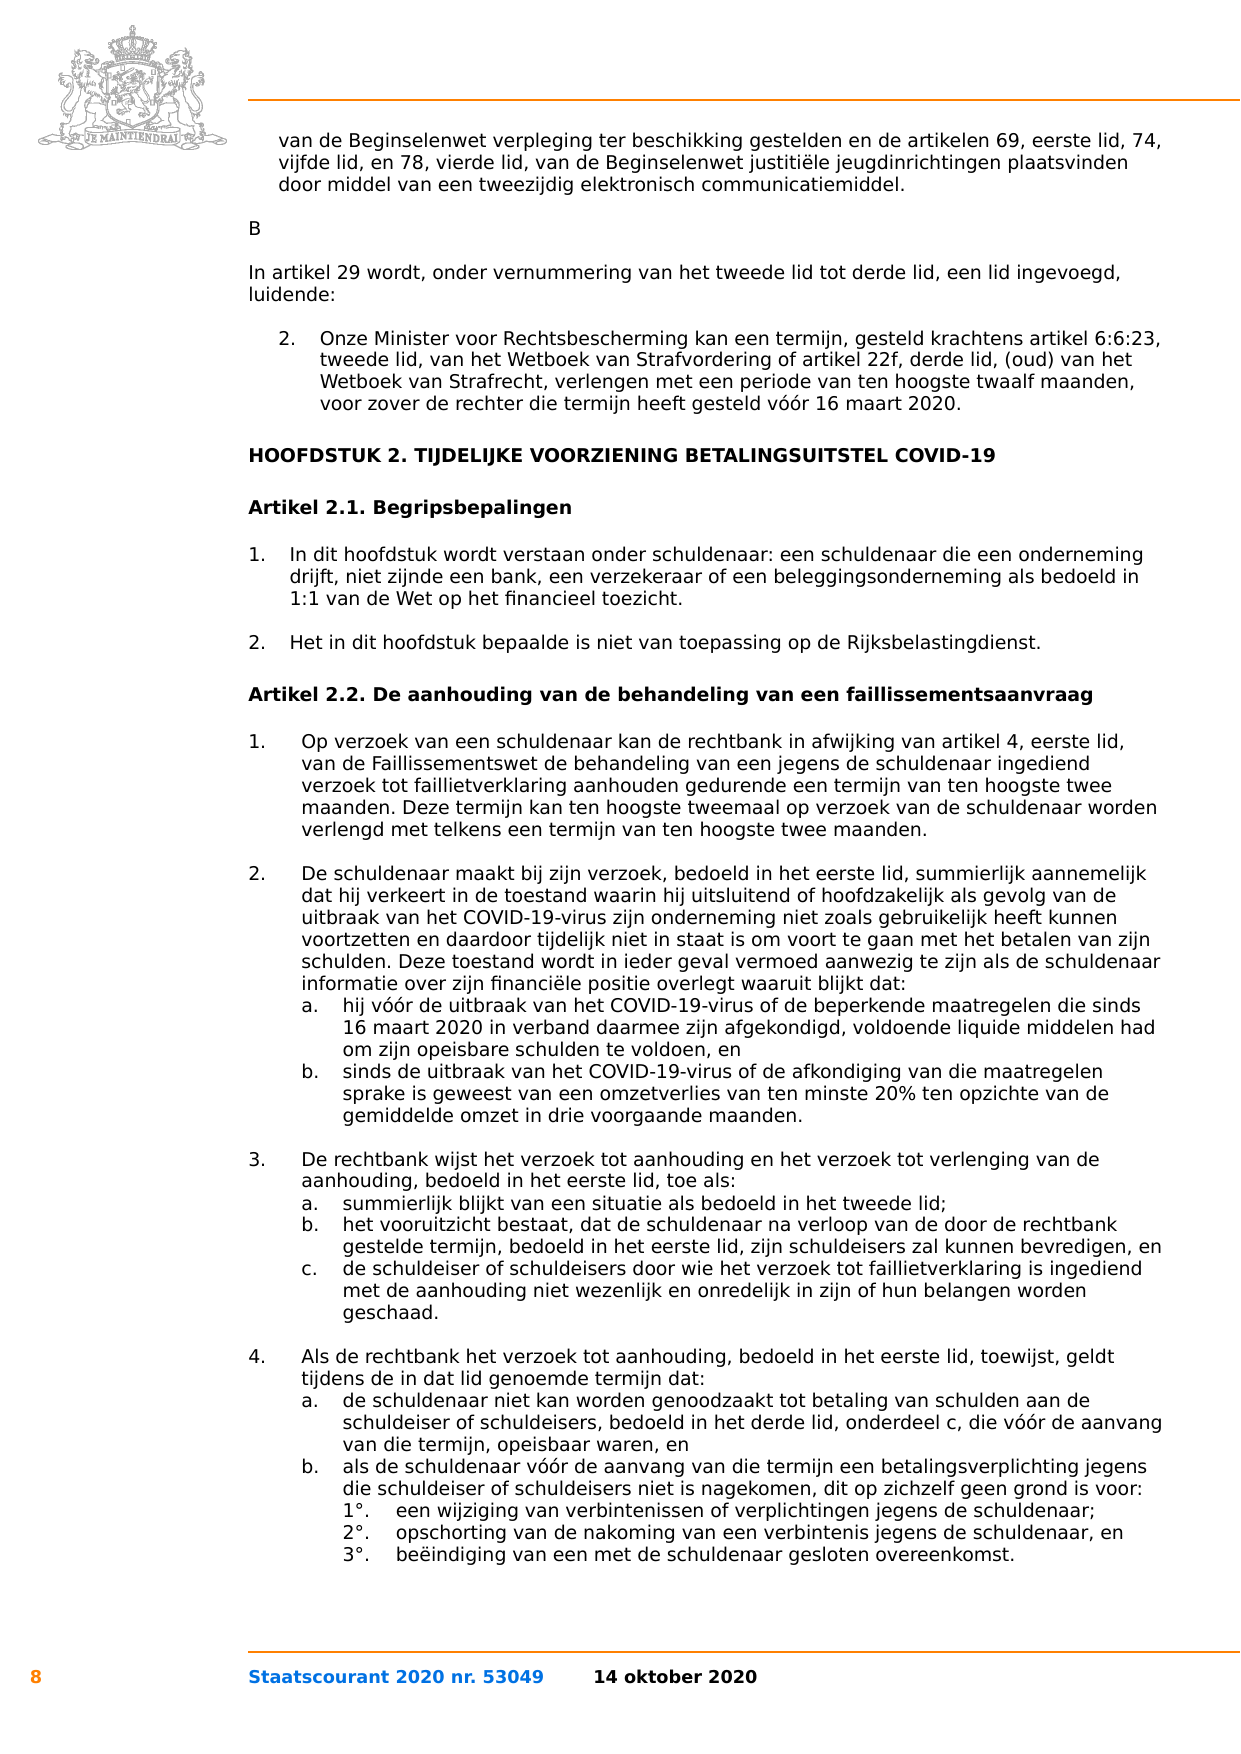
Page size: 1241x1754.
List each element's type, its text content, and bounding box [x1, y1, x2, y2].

text B [248, 218, 1163, 240]
text a. de schuldenaar niet kan worden genoodzaakt tot betaling van schulden aan de schuldeiser of schuldeisers, bedoeld in het derde lid, onderdeel c, die vóór de aanvang van die termijn, opeisbaar waren, en [301, 1390, 1163, 1456]
text 1°. een wijziging van verbintenissen of verplichtingen jegens de schuldenaar; [342, 1500, 1163, 1522]
text a. hij vóór de uitbraak van het COVID-19-virus of de beperkende maatregelen die sinds 16 maart 2020 in verband daarmee zijn afgekondigd, voldoende liquide middelen had om zijn opeisbare schulden te voldoen, en [301, 995, 1163, 1061]
text b. het vooruitzicht bestaat, dat de schuldenaar na verloop van de door de rechtbank gestelde termijn, bedoeld in het eerste lid, zijn schuldeisers zal kunnen bevredigen, en [301, 1214, 1163, 1258]
text 4. Als de rechtbank het verzoek tot aanhouding, bedoeld in het eerste lid, toewijst, geldt tijdens de in dat lid genoemde termijn dat: [248, 1346, 1163, 1390]
text b. sinds de uitbraak van het COVID-19-virus of de afkondiging van die maatregelen sprake is geweest van een omzetverlies van ten minste 20% ten opzichte van de gemiddelde omzet in drie voorgaande maanden. [301, 1061, 1163, 1127]
text 2. Het in dit hoofdstuk bepaalde is niet van toepassing op de Rijksbelastingdienst. [248, 632, 1163, 654]
text In artikel 29 wordt, onder vernummering van het tweede lid tot derde lid, een lid ingevoegd, luidende: [248, 262, 1163, 306]
text 3. De rechtbank wijst het verzoek tot aanhouding en het verzoek tot verlenging van de aanhouding, bedoeld in het eerste lid, toe als: [248, 1148, 1163, 1192]
picture [38, 25, 227, 150]
text 2. De schuldenaar maakt bij zijn verzoek, bedoeld in het eerste lid, summierlijk aannemelijk dat hij verkeert in de toestand waarin hij uitsluitend of hoofdzakelijk als gevolg van de uitbraak van het COVID-19-virus zijn onderneming niet zoals gebruikelijk heeft kunnen voortzetten en daardoor tijdelijk niet in staat is om voort te gaan met het betalen van zijn schulden. Deze toestand wordt in ieder geval vermoed aanwezig te zijn als de schuldenaar informatie over zijn financiële positie overlegt waaruit blijkt dat: [248, 863, 1163, 995]
text c. de schuldeiser of schuldeisers door wie het verzoek tot faillietverklaring is ingediend met de aanhouding niet wezenlijk en onredelijk in zijn of hun belangen worden geschaad. [301, 1258, 1163, 1324]
text 2. Onze Minister voor Rechtsbescherming kan een termijn, gesteld krachtens artikel 6:6:23, tweede lid, van het Wetboek van Strafvordering of artikel 22f, derde lid, (oud) van het Wetboek van Strafrecht, verlengen met een periode van ten hoogste twaalf maanden, voor zover de rechter die termijn heeft gesteld vóór 16 maart 2020. [278, 327, 1163, 415]
text a. summierlijk blijkt van een situatie als bedoeld in het tweede lid; [301, 1192, 1163, 1214]
text 1. In dit hoofdstuk wordt verstaan onder schuldenaar: een schuldenaar die een onderneming drijft, niet zijnde een bank, een verzekeraar of een beleggingsonderneming als bedoeld in 1:1 van de Wet op het financieel toezicht. [248, 544, 1163, 610]
text 2°. opschorting van de nakoming van een verbintenis jegens de schuldenaar, en [342, 1522, 1163, 1544]
text 3°. beëindiging van een met de schuldenaar gesloten overeenkomst. [342, 1544, 1163, 1566]
subtitle HOOFDSTUK 2. TIJDELIJKE VOORZIENING BETALINGSUITSTEL COVID-19 [248, 445, 1163, 467]
text b. als de schuldenaar vóór de aanvang van die termijn een betalingsverplichting jegens die schuldeiser of schuldeisers niet is nagekomen, dit op zichzelf geen grond is voor: [301, 1456, 1163, 1500]
subtitle Artikel 2.1. Begripsbepalingen [248, 497, 1163, 519]
subtitle Artikel 2.2. De aanhouding van de behandeling van een faillissementsaanvraag [248, 684, 1163, 706]
text van de Beginselenwet verpleging ter beschikking gestelden en de artikelen 69, eerste lid, 74, vijfde lid, en 78, vierde lid, van de Beginselenwet justitiële jeugdinrichtingen plaatsvinden door middel van een tweezijdig elektronisch communicatiemiddel. [278, 130, 1163, 196]
text 1. Op verzoek van een schuldenaar kan de rechtbank in afwijking van artikel 4, eerste lid, van de Faillissementswet de behandeling van een jegens de schuldenaar ingediend verzoek tot faillietverklaring aanhouden gedurende een termijn van ten hoogste twee maanden. Deze termijn kan ten hoogste tweemaal op verzoek van de schuldenaar worden verlengd met telkens een termijn van ten hoogste twee maanden. [248, 731, 1163, 841]
